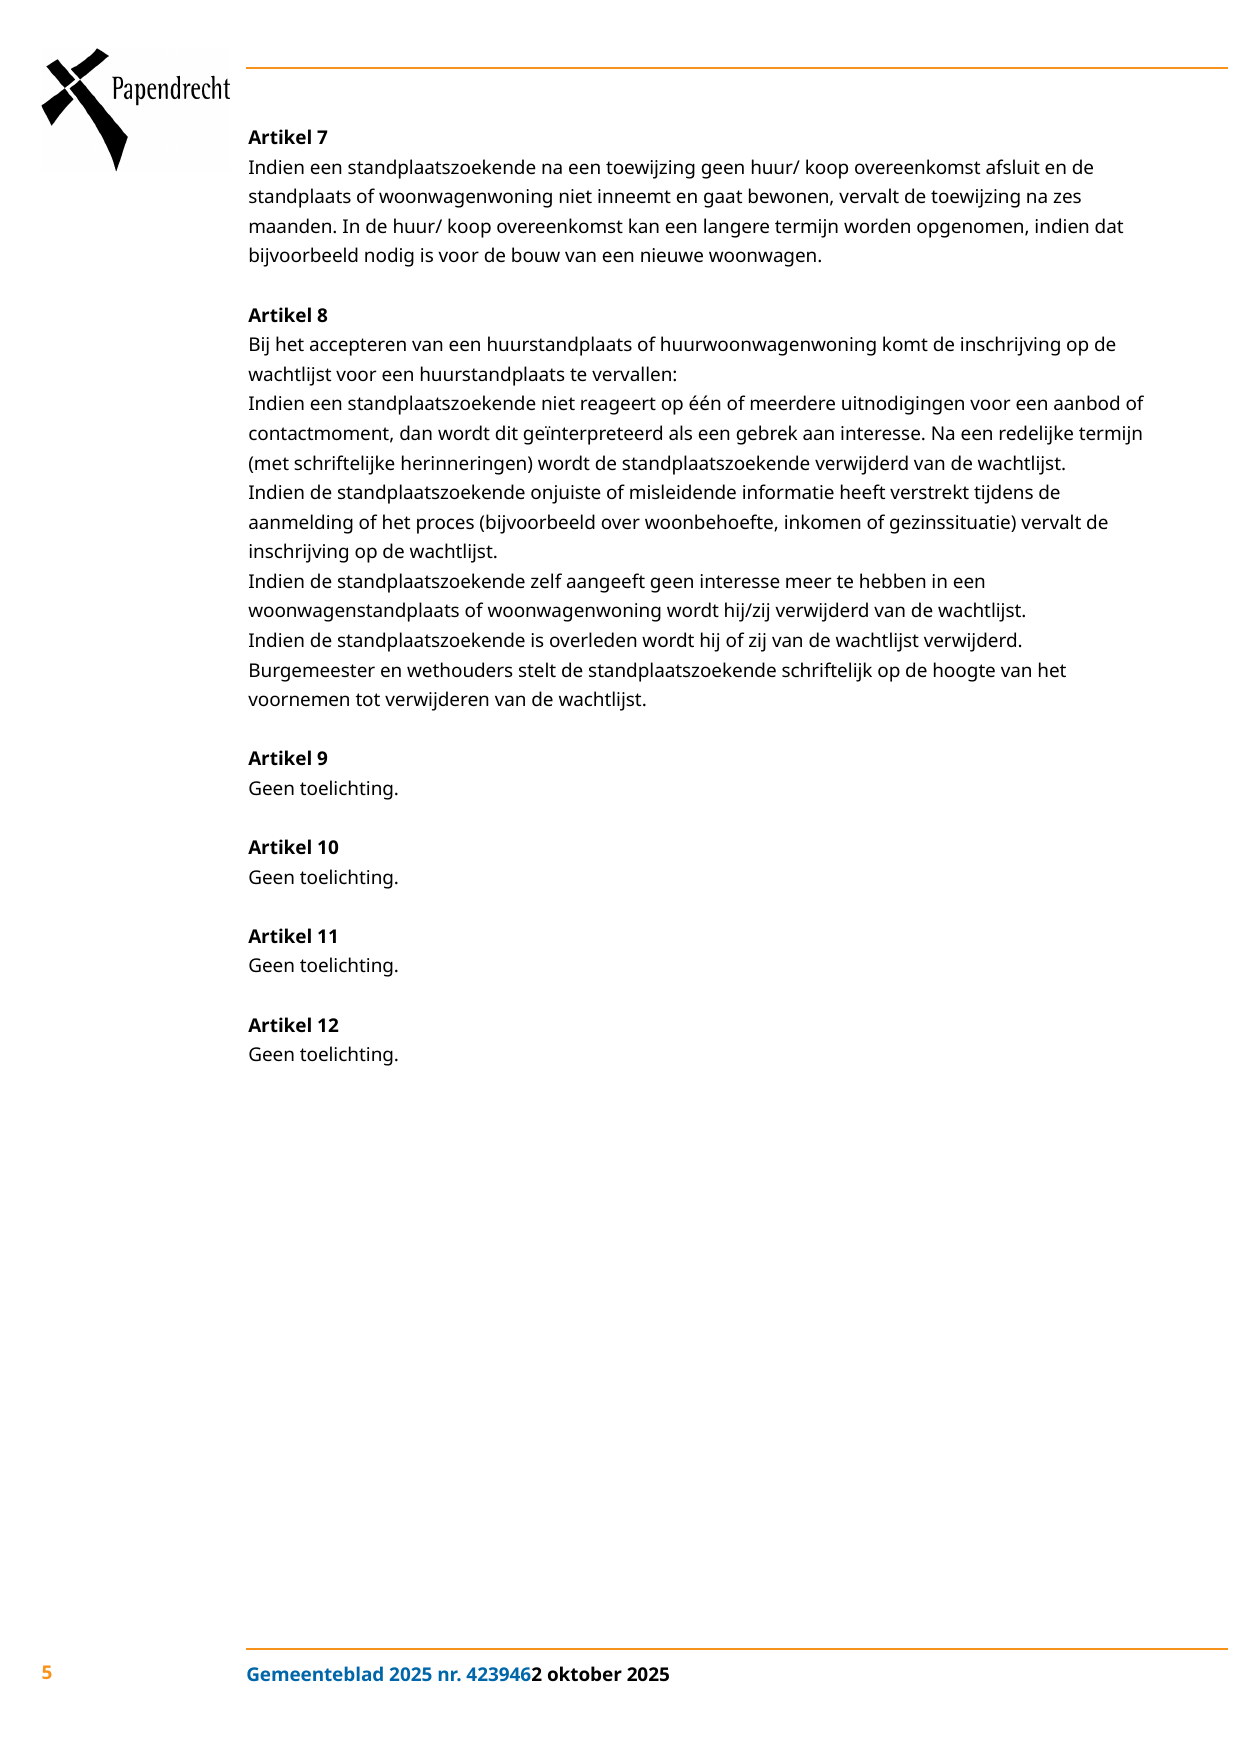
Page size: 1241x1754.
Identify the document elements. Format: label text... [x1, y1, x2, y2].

text Indien een standplaatszoekende na een toewijzing geen huur/ koop overeenkomst afsluit en de standplaats of woonwagenwoning niet inneemt en gaat bewonen, vervalt de toewijzing na zes maanden. In de huur/ koop overeenkomst kan een langere termijn worden opgenomen, indien dat bijvoorbeeld nodig is voor de bouw van een nieuwe woonwagen. [248, 154, 1152, 268]
text Geen toelichting. [248, 1041, 1152, 1067]
picture [41, 47, 231, 172]
text Geen toelichting. [248, 953, 1152, 978]
text Artikel 12 [248, 1012, 1152, 1038]
text Indien de standplaatszoekende zelf aangeeft geen interesse meer te hebben in een woonwagenstandplaats of woonwagenwoning wordt hij/zij verwijderd van de wachtlijst. [248, 568, 1152, 623]
text Artikel 11 [248, 923, 1152, 949]
text Bij het accepteren van een huurstandplaats of huurwoonwagenwoning komt de inschrijving op de wachtlijst voor een huurstandplaats te vervallen: [248, 331, 1152, 387]
text Artikel 7 [248, 124, 1152, 150]
text Geen toelichting. [248, 775, 1152, 801]
text Indien de standplaatszoekende onjuiste of misleidende informatie heeft verstrekt tijdens de aanmelding of het proces (bijvoorbeeld over woonbehoefte, inkomen of gezinssituatie) vervalt de inschrijving op de wachtlijst. [248, 479, 1152, 564]
text Indien een standplaatszoekende niet reageert op één of meerdere uitnodigingen voor een aanbod of contactmoment, dan wordt dit geïnterpreteerd als een gebrek aan interesse. Na een redelijke termijn (met schriftelijke herinneringen) wordt de standplaatszoekende verwijderd van de wachtlijst. [248, 391, 1152, 476]
text Indien de standplaatszoekende is overleden wordt hij of zij van de wachtlijst verwijderd. [248, 627, 1152, 653]
text Burgemeester en wethouders stelt de standplaatszoekende schriftelijk op de hoogte van het voornemen tot verwijderen van de wachtlijst. [248, 657, 1152, 712]
text Artikel 10 [248, 834, 1152, 860]
text Artikel 9 [248, 746, 1152, 771]
text Geen toelichting. [248, 864, 1152, 890]
text Artikel 8 [248, 302, 1152, 328]
